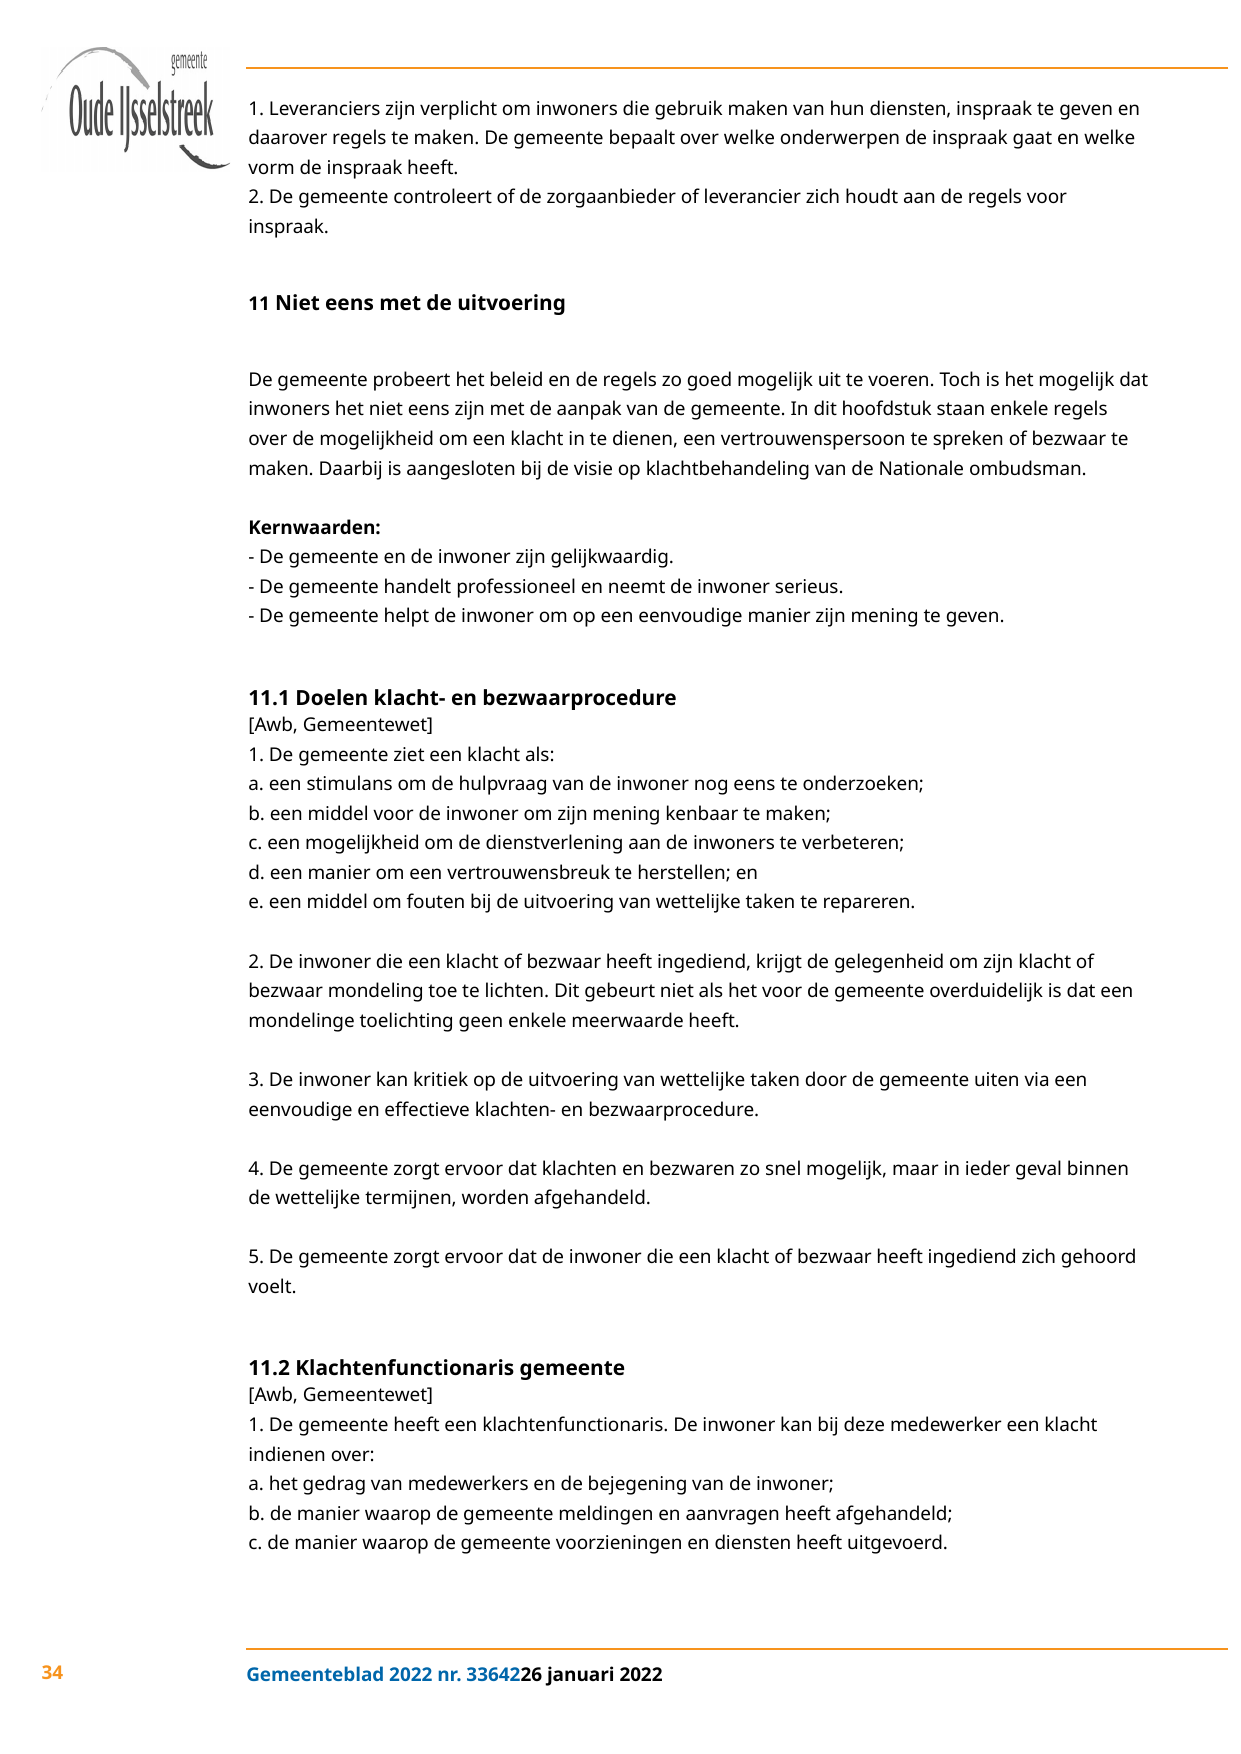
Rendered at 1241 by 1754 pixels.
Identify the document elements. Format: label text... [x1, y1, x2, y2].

picture [41, 47, 231, 172]
text d. een manier om een vertrouwensbreuk te herstellen; en [248, 859, 1152, 885]
text 4. De gemeente zorgt ervoor dat klachten en bezwaren zo snel mogelijk, maar in ieder geval binnen de wettelijke termijnen, worden afgehandeld. [248, 1155, 1152, 1210]
text 1. De gemeente ziet een klacht als: [248, 741, 1152, 766]
text b. een middel voor de inwoner om zijn mening kenbaar te maken; [248, 800, 1152, 826]
text c. een mogelijkheid om de dienstverlening aan de inwoners te verbeteren; [248, 829, 1152, 855]
text De gemeente probeert het beleid en de regels zo goed mogelijk uit te voeren. Toch is het mogelijk dat inwoners het niet eens zijn met de aanpak van de gemeente. In dit hoofdstuk staan enkele regels over de mogelijkheid om een klacht in te dienen, een vertrouwenspersoon te spreken of bezwaar te maken. Daarbij is aangesloten bij de visie op klachtbehandeling van de Nationale ombudsman. [248, 366, 1152, 481]
text - De gemeente helpt de inwoner om op een eenvoudige manier zijn mening te geven. [248, 603, 1152, 628]
text [Awb, Gemeentewet] [248, 1382, 1152, 1407]
text e. een middel om fouten bij de uitvoering van wettelijke taken te repareren. [248, 889, 1152, 914]
text 5. De gemeente zorgt ervoor dat de inwoner die een klacht of bezwaar heeft ingediend zich gehoord voelt. [248, 1244, 1152, 1299]
text b. de manier waarop de gemeente meldingen en aanvragen heeft afgehandeld; [248, 1500, 1152, 1526]
text - De gemeente handelt professioneel en neemt de inwoner serieus. [248, 573, 1152, 599]
text 1. De gemeente heeft een klachtenfunctionaris. De inwoner kan bij deze medewerker een klacht indienen over: [248, 1411, 1152, 1467]
text 11.2 Klachtenfunctionaris gemeente [248, 1353, 1152, 1382]
text - De gemeente en de inwoner zijn gelijkwaardig. [248, 543, 1152, 569]
text a. een stimulans om de hulpvraag van de inwoner nog eens te onderzoeken; [248, 770, 1152, 796]
text 11.1 Doelen klacht- en bezwaarprocedure [248, 683, 1152, 711]
text [Awb, Gemeentewet] [248, 711, 1152, 737]
text c. de manier waarop de gemeente voorzieningen en diensten heeft uitgevoerd. [248, 1529, 1152, 1555]
text 3. De inwoner kan kritiek op de uitvoering van wettelijke taken door de gemeente uiten via een eenvoudige en effectieve klachten- en bezwaarprocedure. [248, 1066, 1152, 1121]
text a. het gedrag van medewerkers en de bejegening van de inwoner; [248, 1470, 1152, 1496]
text Kernwaarden: [248, 514, 1152, 540]
text 11 Niet eens met de uitvoering [248, 288, 1152, 317]
text 2. De inwoner die een klacht of bezwaar heeft ingediend, krijgt de gelegenheid om zijn klacht of bezwaar mondeling toe te lichten. Dit gebeurt niet als het voor de gemeente overduidelijk is dat een mondelinge toelichting geen enkele meerwaarde heeft. [248, 948, 1152, 1033]
text 1. Leveranciers zijn verplicht om inwoners die gebruik maken van hun diensten, inspraak te geven en daarover regels te maken. De gemeente bepaalt over welke onderwerpen de inspraak gaat en welke vorm de inspraak heeft. [248, 95, 1152, 180]
text 2. De gemeente controleert of de zorgaanbieder of leverancier zich houdt aan de regels voor inspraak. [248, 183, 1152, 239]
